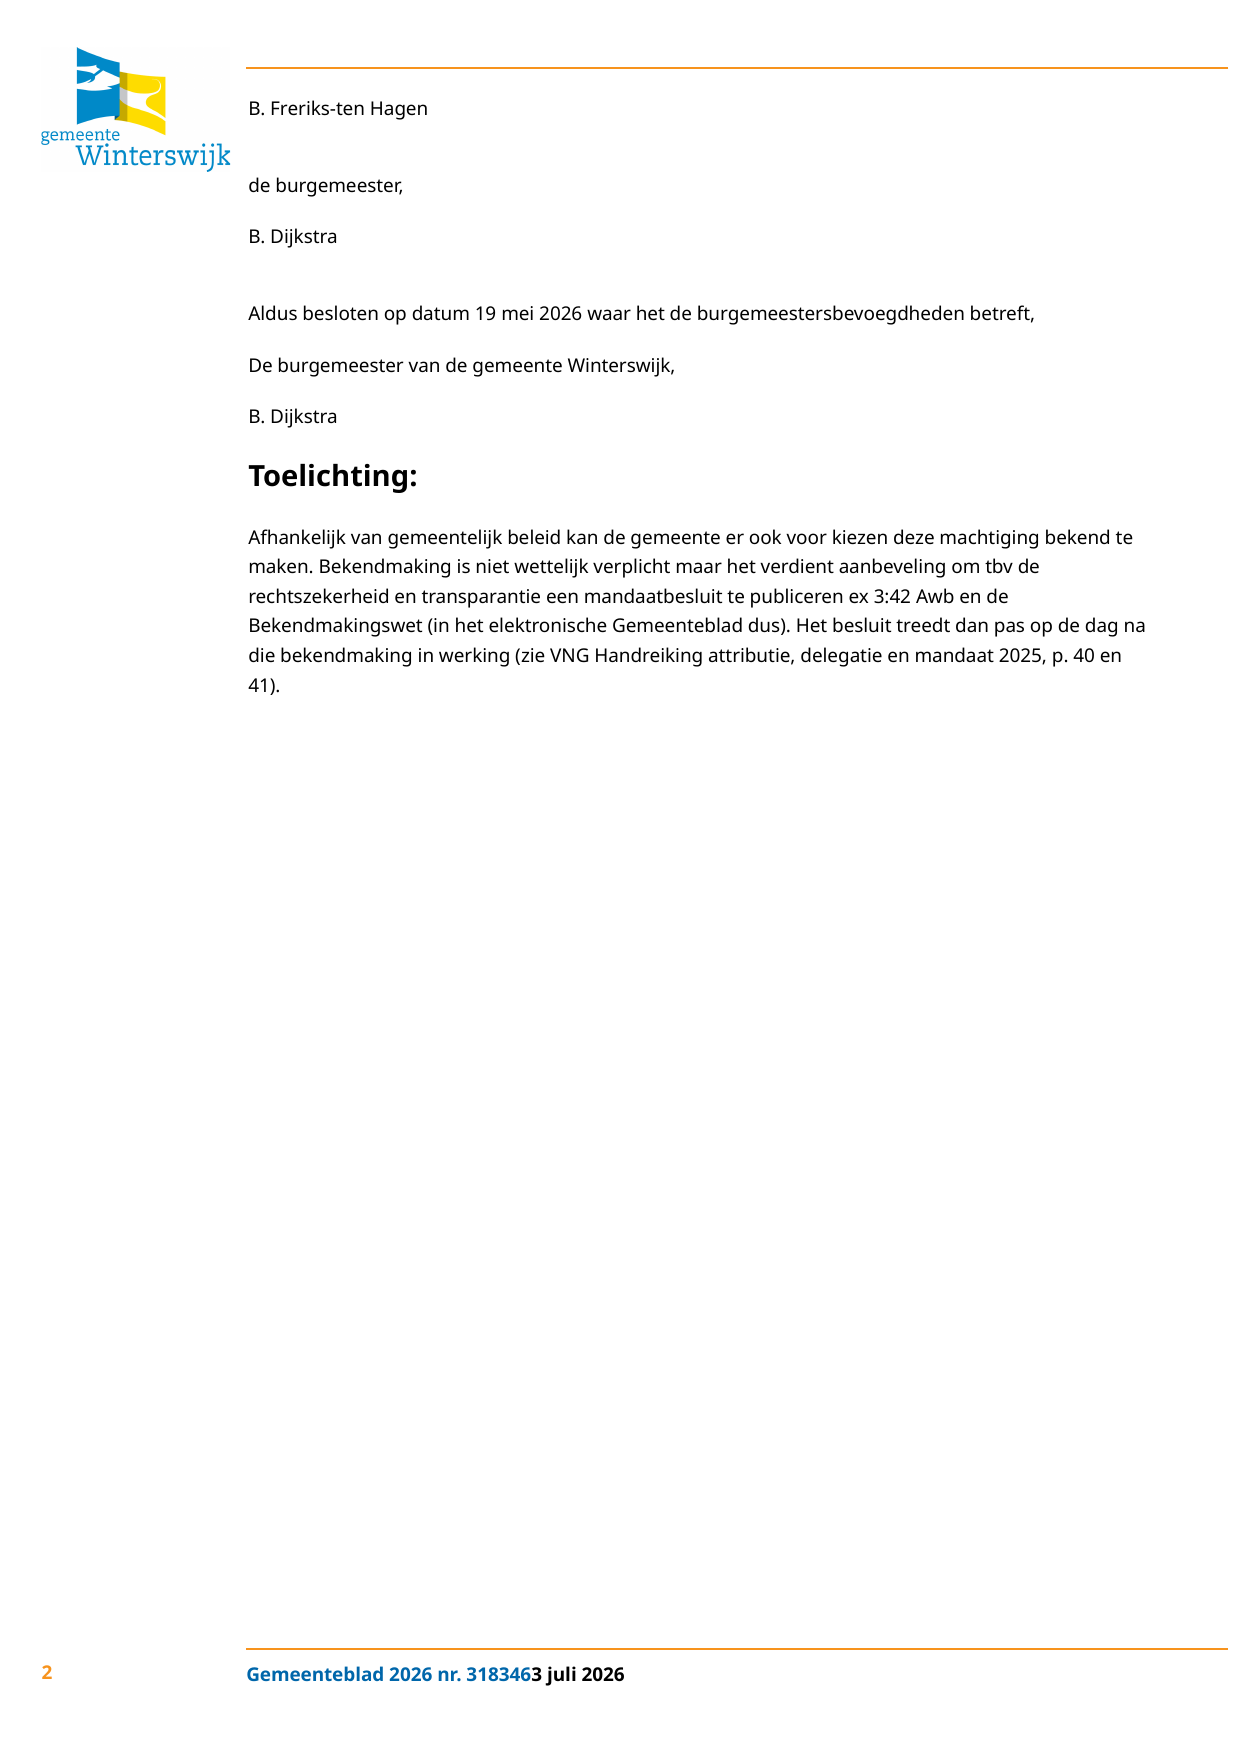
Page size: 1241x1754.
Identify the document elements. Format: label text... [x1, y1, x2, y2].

text B. Dijkstra [248, 403, 1152, 429]
text Aldus besloten op datum 19 mei 2026 waar het de burgemeestersbevoegdheden betreft, [248, 301, 1152, 326]
text de burgemeester, [248, 172, 1152, 198]
picture [225, 153, 231, 162]
text B. Dijkstra [248, 223, 1152, 249]
text B. Freriks-ten Hagen [248, 95, 1152, 121]
text De burgemeester van de gemeente Winterswijk, [248, 352, 1152, 378]
text Afhankelijk van gemeentelijk beleid kan de gemeente er ook voor kiezen deze machtiging bekend te maken. Bekendmaking is niet wettelijk verplicht maar het verdient aanbeveling om tbv de rechtszekerheid en transparantie een mandaatbesluit te publiceren ex 3:42 Awb en de Bekendmakingswet (in het elektronische Gemeenteblad dus). Het besluit treedt dan pas op de dag na die bekendmaking in werking (zie VNG Handreiking attributie, delegatie en mandaat 2025, p. 40 en 41). [248, 524, 1152, 697]
text Toelichting: [248, 455, 1152, 495]
picture [41, 47, 231, 172]
